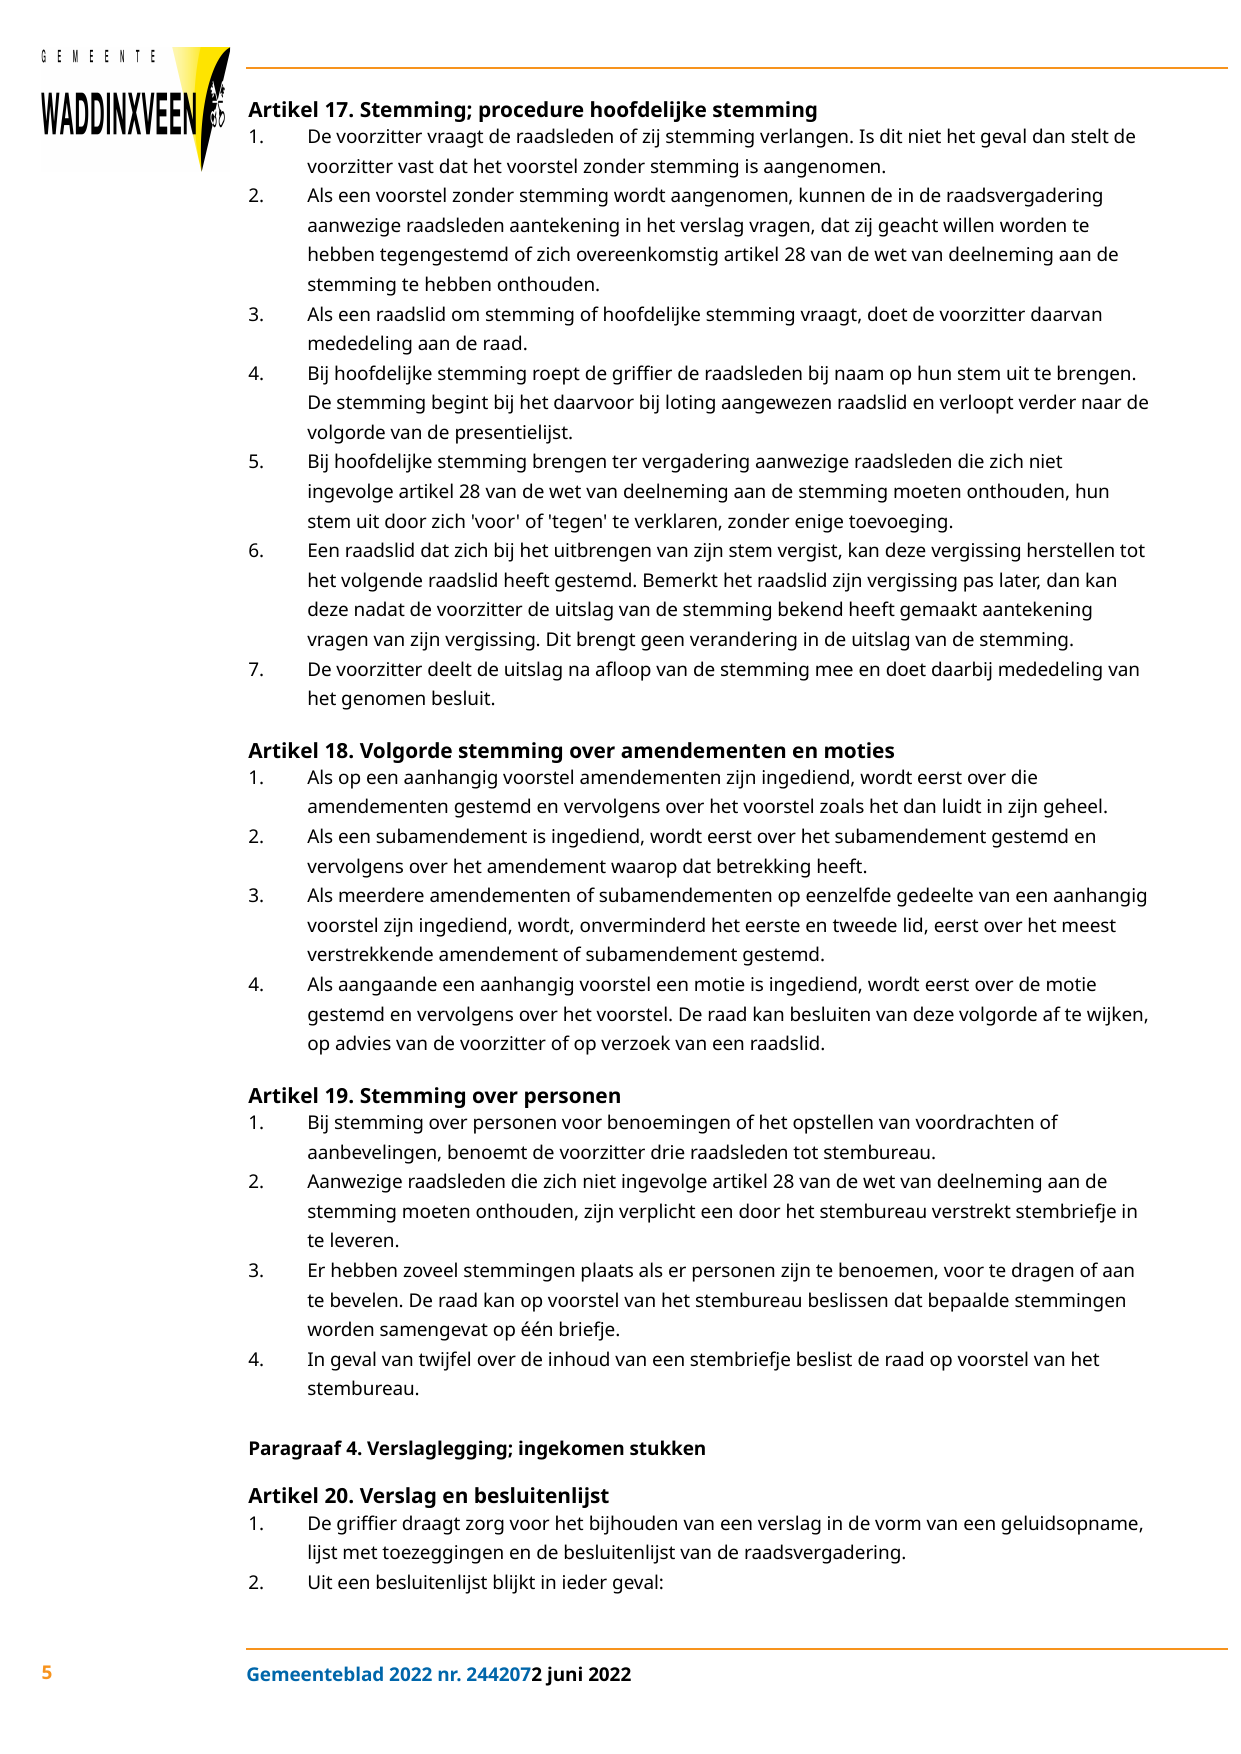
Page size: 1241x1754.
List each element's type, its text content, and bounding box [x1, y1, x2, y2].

list De voorzitter vraagt de raadsleden of zij stemming verlangen. Is dit niet het geval dan stelt de voorzitter vast dat het voorstel zonder stemming is aangenomen. [248, 123, 1152, 178]
list Als op een aanhangig voorstel amendementen zijn ingediend, wordt eerst over die amendementen gestemd en vervolgens over het voorstel zoals het dan luidt in zijn geheel. [248, 764, 1152, 819]
list Als een raadslid om stemming of hoofdelijke stemming vraagt, doet de voorzitter daarvan mededeling aan de raad. [248, 301, 1152, 356]
text Artikel 18. Volgorde stemming over amendementen en moties [248, 736, 1152, 764]
list Als een voorstel zonder stemming wordt aangenomen, kunnen de in de raadsvergadering aanwezige raadsleden aantekening in het verslag vragen, dat zij geacht willen worden te hebben tegengestemd of zich overeenkomstig artikel 28 van de wet van deelneming aan de stemming te hebben onthouden. [248, 182, 1152, 297]
list Als een subamendement is ingediend, wordt eerst over het subamendement gestemd en vervolgens over het amendement waarop dat betrekking heeft. [248, 823, 1152, 879]
text Artikel 20. Verslag en besluitenlijst [248, 1481, 1152, 1510]
list Bij hoofdelijke stemming brengen ter vergadering aanwezige raadsleden die zich niet ingevolge artikel 28 van de wet van deelneming aan de stemming moeten onthouden, hun stem uit door zich 'voor' of 'tegen' te verklaren, zonder enige toevoeging. [248, 449, 1152, 533]
text Paragraaf 4. Verslaglegging; ingekomen stukken [248, 1435, 1152, 1460]
list Als meerdere amendementen of subamendementen op eenzelfde gedeelte van een aanhangig voorstel zijn ingediend, wordt, onverminderd het eerste en tweede lid, eerst over het meest verstrekkende amendement of subamendement gestemd. [248, 882, 1152, 967]
list Er hebben zoveel stemmingen plaats als er personen zijn te benoemen, voor te dragen of aan te bevelen. De raad kan op voorstel van het stembureau beslissen dat bepaalde stemmingen worden samengevat op één briefje. [248, 1257, 1152, 1342]
text Artikel 17. Stemming; procedure hoofdelijke stemming [248, 95, 1152, 123]
list Aanwezige raadsleden die zich niet ingevolge artikel 28 van de wet van deelneming aan de stemming moeten onthouden, zijn verplicht een door het stembureau verstrekt stembriefje in te leveren. [248, 1168, 1152, 1253]
list De griffier draagt zorg voor het bijhouden van een verslag in de vorm van een geluidsopname, lijst met toezeggingen en de besluitenlijst van de raadsvergadering. [248, 1510, 1152, 1565]
list Een raadslid dat zich bij het uitbrengen van zijn stem vergist, kan deze vergissing herstellen tot het volgende raadslid heeft gestemd. Bemerkt het raadslid zijn vergissing pas later, dan kan deze nadat de voorzitter de uitslag van de stemming bekend heeft gemaakt aantekening vragen van zijn vergissing. Dit brengt geen verandering in de uitslag van de stemming. [248, 537, 1152, 652]
list In geval van twijfel over de inhoud van een stembriefje beslist de raad op voorstel van het stembureau. [248, 1346, 1152, 1401]
list Als aangaande een aanhangig voorstel een motie is ingediend, wordt eerst over de motie gestemd en vervolgens over het voorstel. De raad kan besluiten van deze volgorde af te wijken, op advies van de voorzitter of op verzoek van een raadslid. [248, 971, 1152, 1056]
list Uit een besluitenlijst blijkt in ieder geval: [248, 1569, 1152, 1594]
list De voorzitter deelt de uitslag na afloop van de stemming mee en doet daarbij mededeling van het genomen besluit. [248, 656, 1152, 711]
picture [41, 47, 231, 172]
list Bij hoofdelijke stemming roept de griffier de raadsleden bij naam op hun stem uit te brengen. De stemming begint bij het daarvoor bij loting aangewezen raadslid en verloopt verder naar de volgorde van de presentielijst. [248, 360, 1152, 445]
list Bij stemming over personen voor benoemingen of het opstellen van voordrachten of aanbevelingen, benoemt de voorzitter drie raadsleden tot stembureau. [248, 1109, 1152, 1164]
text Artikel 19. Stemming over personen [248, 1081, 1152, 1109]
